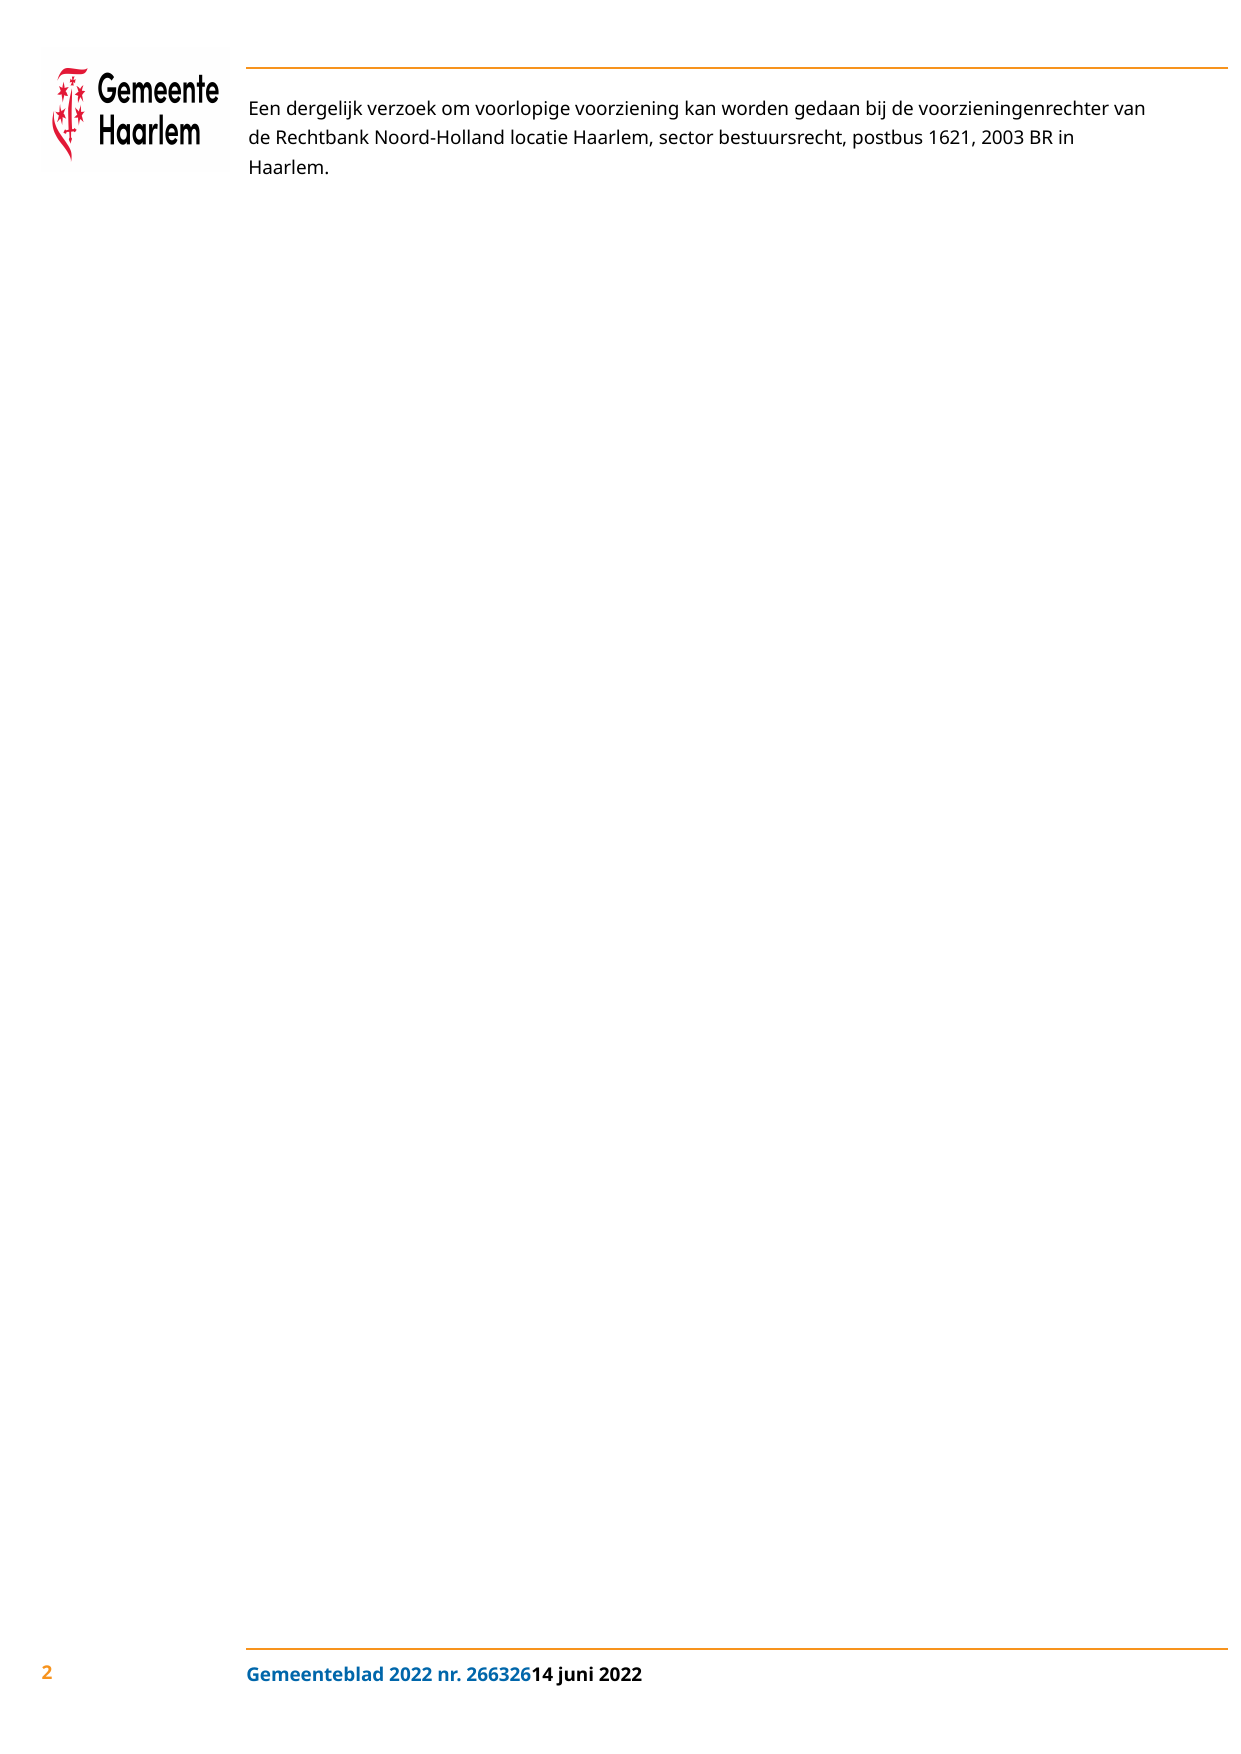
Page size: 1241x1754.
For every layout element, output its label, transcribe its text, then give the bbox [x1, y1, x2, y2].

picture [41, 47, 231, 172]
text Een dergelijk verzoek om voorlopige voorziening kan worden gedaan bij de voorzieningenrechter van de Rechtbank Noord-Holland locatie Haarlem, sector bestuursrecht, postbus 1621, 2003 BR in Haarlem. [248, 95, 1152, 180]
